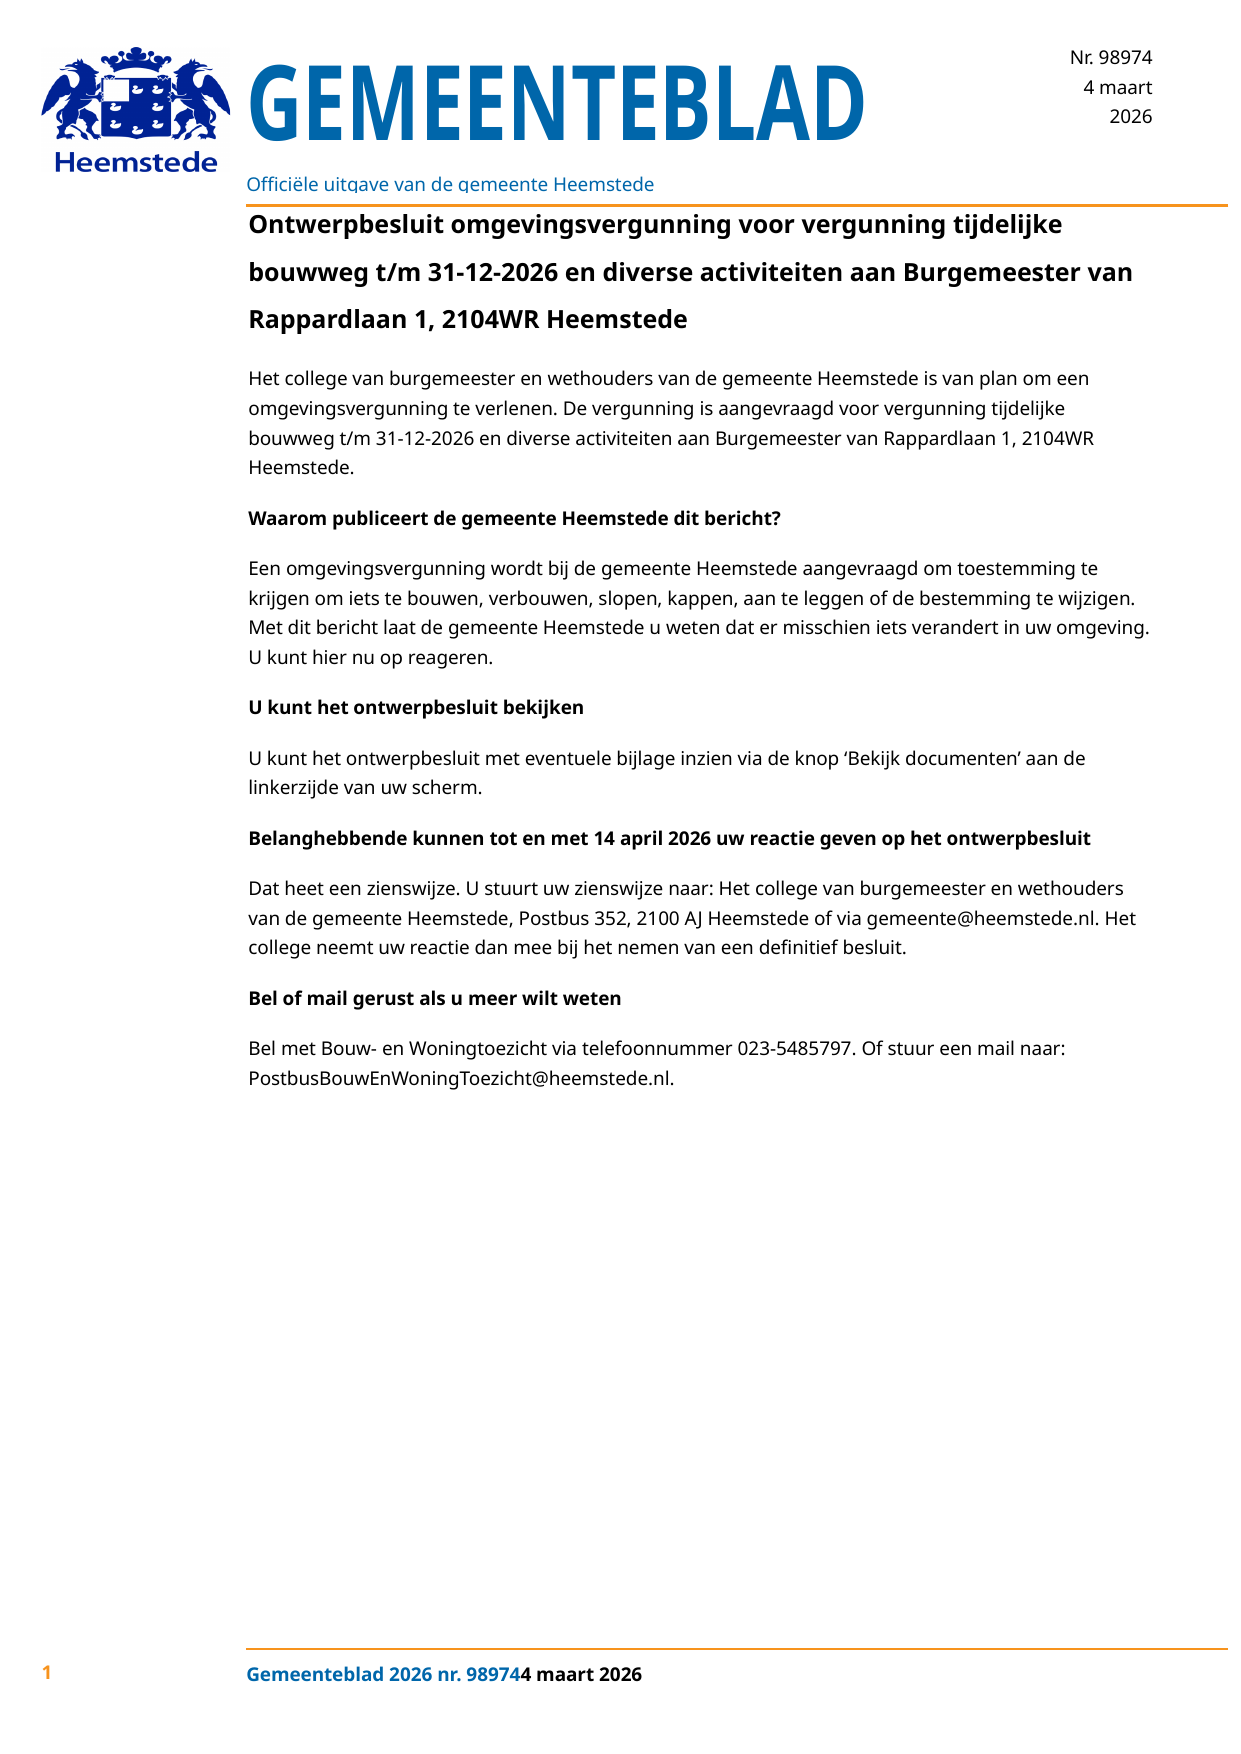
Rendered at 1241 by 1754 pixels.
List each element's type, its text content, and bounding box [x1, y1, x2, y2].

text Een omgevingsvergunning wordt bij de gemeente Heemstede aangevraagd om toestemming te krijgen om iets te bouwen, verbouwen, slopen, kappen, aan te leggen of de bestemming te wijzigen. Met dit bericht laat de gemeente Heemstede u weten dat er misschien iets verandert in uw omgeving. U kunt hier nu op reageren. [248, 555, 1152, 669]
text Dat heet een zienswijze. U stuurt uw zienswijze naar: Het college van burgemeester en wethouders van de gemeente Heemstede, Postbus 352, 2100 AJ Heemstede of via gemeente@heemstede.nl. Het college neemt uw reactie dan mee bij het nemen van een definitief besluit. [248, 875, 1152, 960]
text Waarom publiceert de gemeente Heemstede dit bericht? [248, 505, 1152, 530]
text Belanghebbende kunnen tot en met 14 april 2026 uw reactie geven op het ontwerpbesluit [248, 825, 1152, 850]
text Het college van burgemeester en wethouders van de gemeente Heemstede is van plan om een omgevingsvergunning te verlenen. De vergunning is aangevraagd voor vergunning tijdelijke bouwweg t/m 31-12-2026 en diverse activiteiten aan Burgemeester van Rappardlaan 1, 2104WR Heemstede. [248, 366, 1152, 480]
text Bel of mail gerust als u meer wilt weten [248, 985, 1152, 1010]
text U kunt het ontwerpbesluit met eventuele bijlage inzien via de knop ‘Bekijk documenten’ aan de linkerzijde van uw scherm. [248, 745, 1152, 800]
picture [41, 47, 231, 172]
text Bel met Bouw- en Woningtoezicht via telefoonnummer 023-5485797. Of stuur een mail naar: PostbusBouwEnWoningToezicht@heemstede.nl. [248, 1035, 1152, 1090]
text U kunt het ontwerpbesluit bekijken [248, 694, 1152, 720]
text Ontwerpbesluit omgevingsvergunning voor vergunning tijdelijke bouwweg t/m 31-12-2026 en diverse activiteiten aan Burgemeester van Rappardlaan 1, 2104WR Heemstede [248, 207, 1152, 336]
